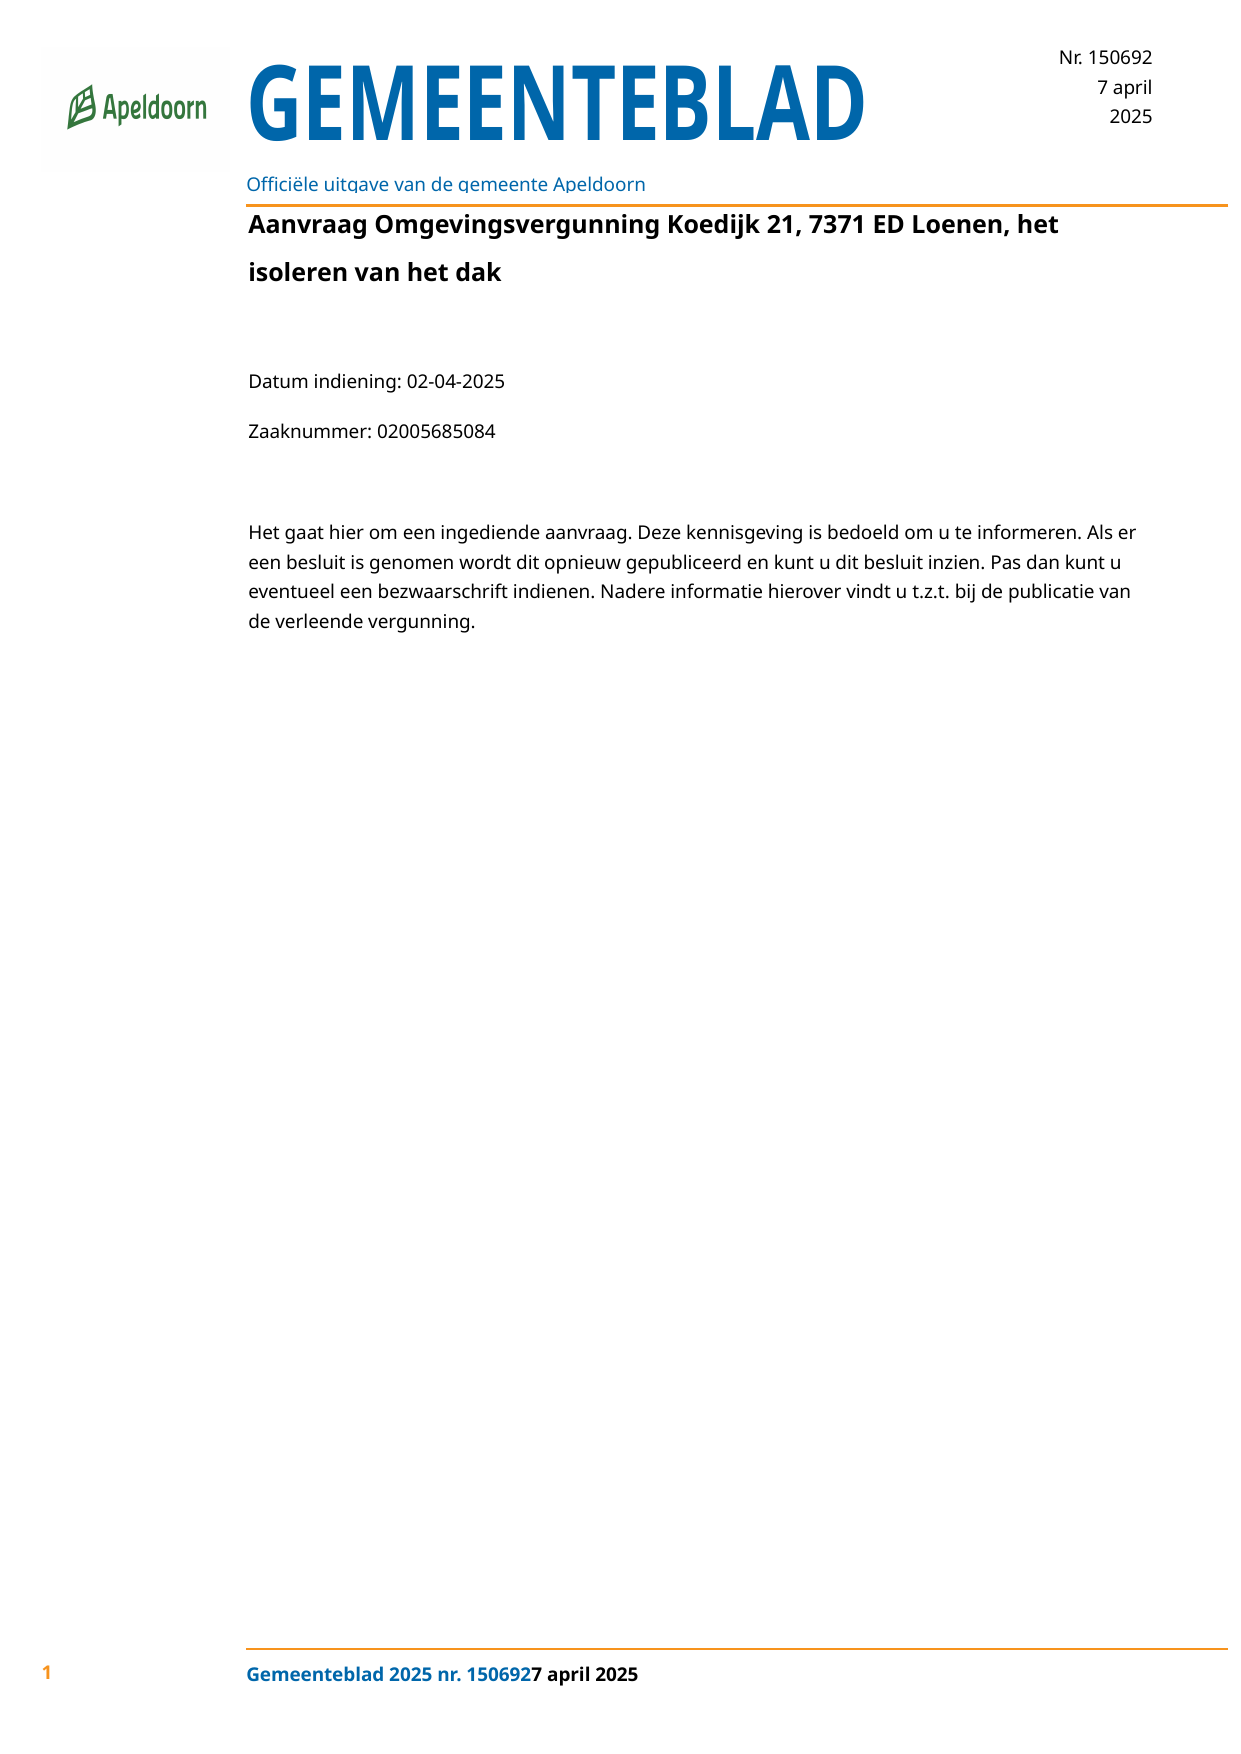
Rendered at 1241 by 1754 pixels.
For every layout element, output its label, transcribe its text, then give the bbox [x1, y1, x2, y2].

picture [41, 47, 231, 172]
text Het gaat hier om een ingediende aanvraag. Deze kennisgeving is bedoeld om u te informeren. Als er een besluit is genomen wordt dit opnieuw gepubliceerd en kunt u dit besluit inzien. Pas dan kunt u eventueel een bezwaarschrift indienen. Nadere informatie hierover vindt u t.z.t. bij de publicatie van de verleende vergunning. [248, 519, 1152, 634]
text Datum indiening: 02-04-2025 [248, 368, 1152, 394]
text Aanvraag Omgevingsvergunning Koedijk 21, 7371 ED Loenen, het isoleren van het dak [248, 207, 1152, 288]
text Zaaknummer: 02005685084 [248, 419, 1152, 444]
